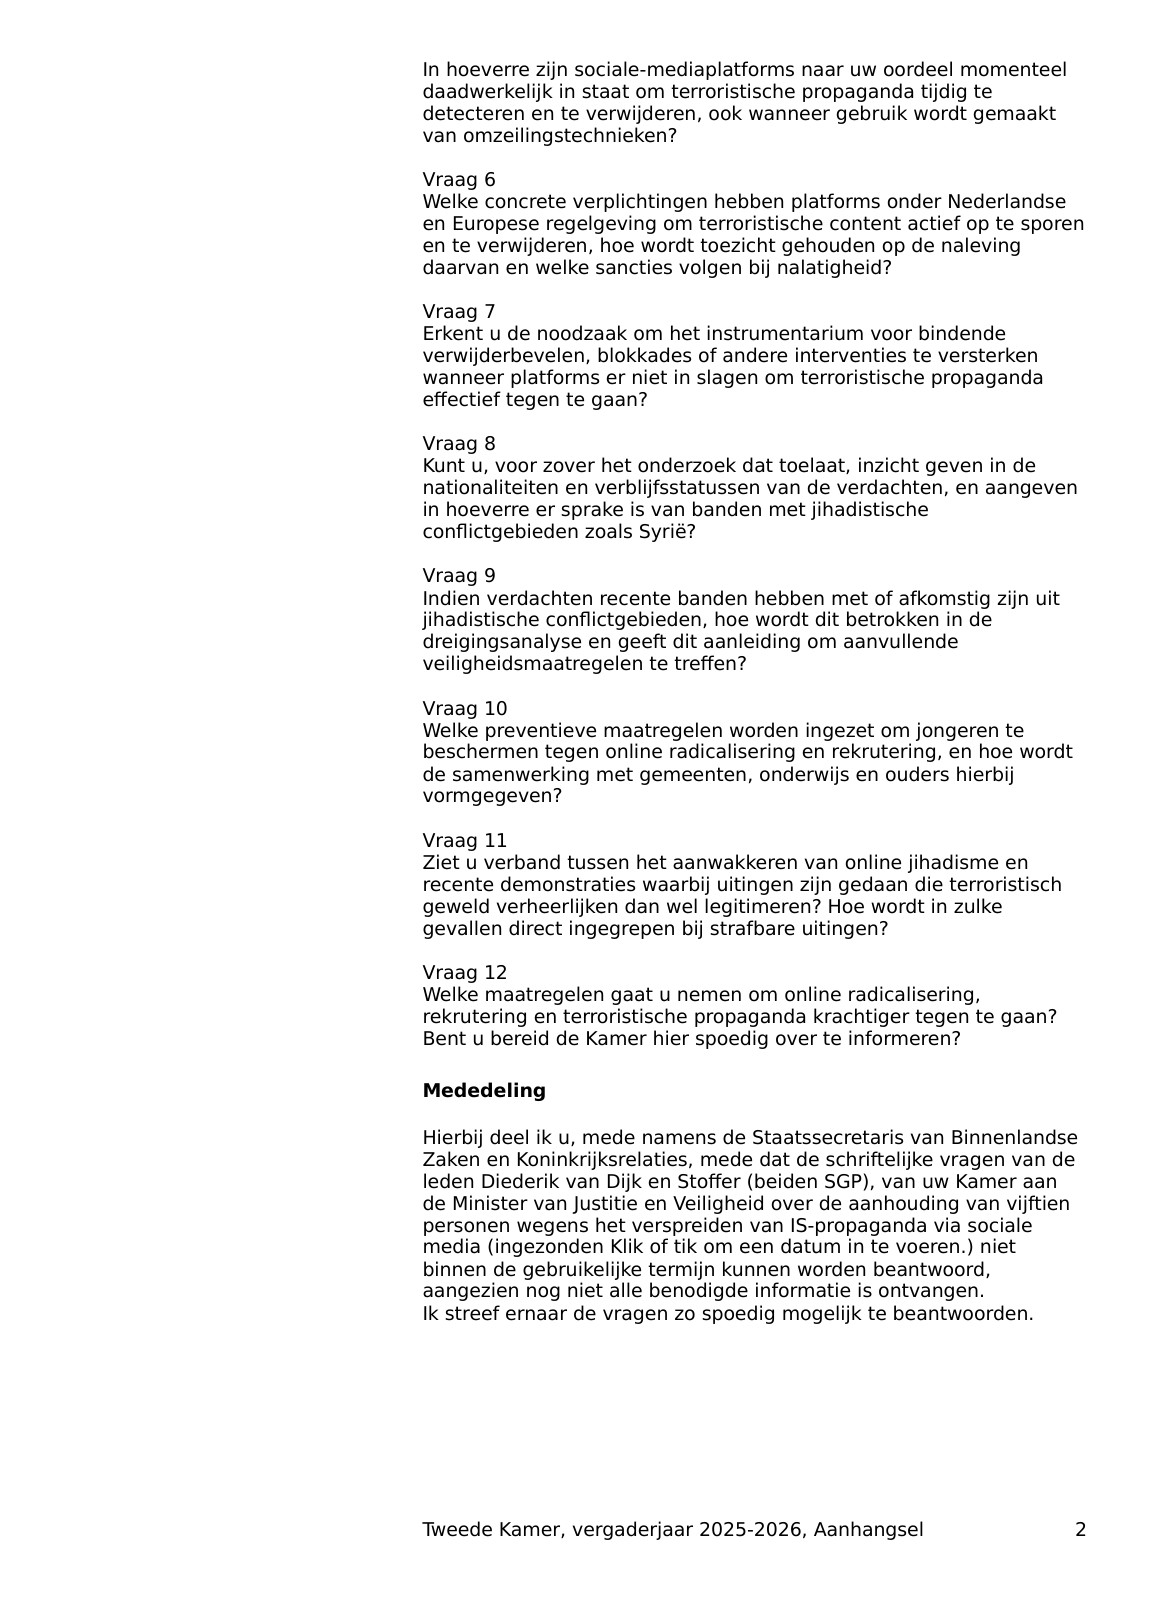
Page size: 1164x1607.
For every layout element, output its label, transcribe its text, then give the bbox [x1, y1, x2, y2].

text Vraag 7 [422, 301, 1087, 323]
text Vraag 12 [422, 962, 1087, 984]
text Welke concrete verplichtingen hebben platforms onder Nederlandse en Europese regelgeving om terroristische content actief op te sporen en te verwijderen, hoe wordt toezicht gehouden op de naleving daarvan en welke sancties volgen bij nalatigheid? [422, 191, 1087, 279]
text Hierbij deel ik u, mede namens de Staatssecretaris van Binnenlandse Zaken en Koninkrijksrelaties, mede dat de schriftelijke vragen van de leden Diederik van Dijk en Stoffer (beiden SGP), van uw Kamer aan de Minister van Justitie en Veiligheid over de aanhouding van vijftien personen wegens het verspreiden van IS-propaganda via sociale media (ingezonden Klik of tik om een datum in te voeren.) niet binnen de gebruikelijke termijn kunnen worden beantwoord, aangezien nog niet alle benodigde informatie is ontvangen. [422, 1127, 1087, 1302]
text Welke maatregelen gaat u nemen om online radicalisering, rekrutering en terroristische propaganda krachtiger tegen te gaan? Bent u bereid de Kamer hier spoedig over te informeren? [422, 984, 1087, 1049]
text Vraag 8 [422, 433, 1087, 455]
text Vraag 9 [422, 565, 1087, 587]
subtitle Mededeling [422, 1079, 1087, 1102]
text Vraag 6 [422, 169, 1087, 191]
text Ziet u verband tussen het aanwakkeren van online jihadisme en recente demonstraties waarbij uitingen zijn gedaan die terroristisch geweld verheerlijken dan wel legitimeren? Hoe wordt in zulke gevallen direct ingegrepen bij strafbare uitingen? [422, 852, 1087, 939]
text Kunt u, voor zover het onderzoek dat toelaat, inzicht geven in de nationaliteiten en verblijfsstatussen van de verdachten, en aangeven in hoeverre er sprake is van banden met jihadistische conflictgebieden zoals Syrië? [422, 455, 1087, 543]
text Indien verdachten recente banden hebben met of afkomstig zijn uit jihadistische conflictgebieden, hoe wordt dit betrokken in de dreigingsanalyse en geeft dit aanleiding om aanvullende veiligheidsmaatregelen te treffen? [422, 587, 1087, 675]
text In hoeverre zijn sociale-mediaplatforms naar uw oordeel momenteel daadwerkelijk in staat om terroristische propaganda tijdig te detecteren en te verwijderen, ook wanneer gebruik wordt gemaakt van omzeilingstechnieken? [422, 59, 1087, 147]
text Vraag 10 [422, 697, 1087, 719]
text Welke preventieve maatregelen worden ingezet om jongeren te beschermen tegen online radicalisering en rekrutering, en hoe wordt de samenwerking met gemeenten, onderwijs en ouders hierbij vormgegeven? [422, 719, 1087, 807]
text Vraag 11 [422, 829, 1087, 852]
text Erkent u de noodzaak om het instrumentarium voor bindende verwijderbevelen, blokkades of andere interventies te versterken wanneer platforms er niet in slagen om terroristische propaganda effectief tegen te gaan? [422, 323, 1087, 411]
text Ik streef ernaar de vragen zo spoedig mogelijk te beantwoorden. [422, 1302, 1087, 1324]
